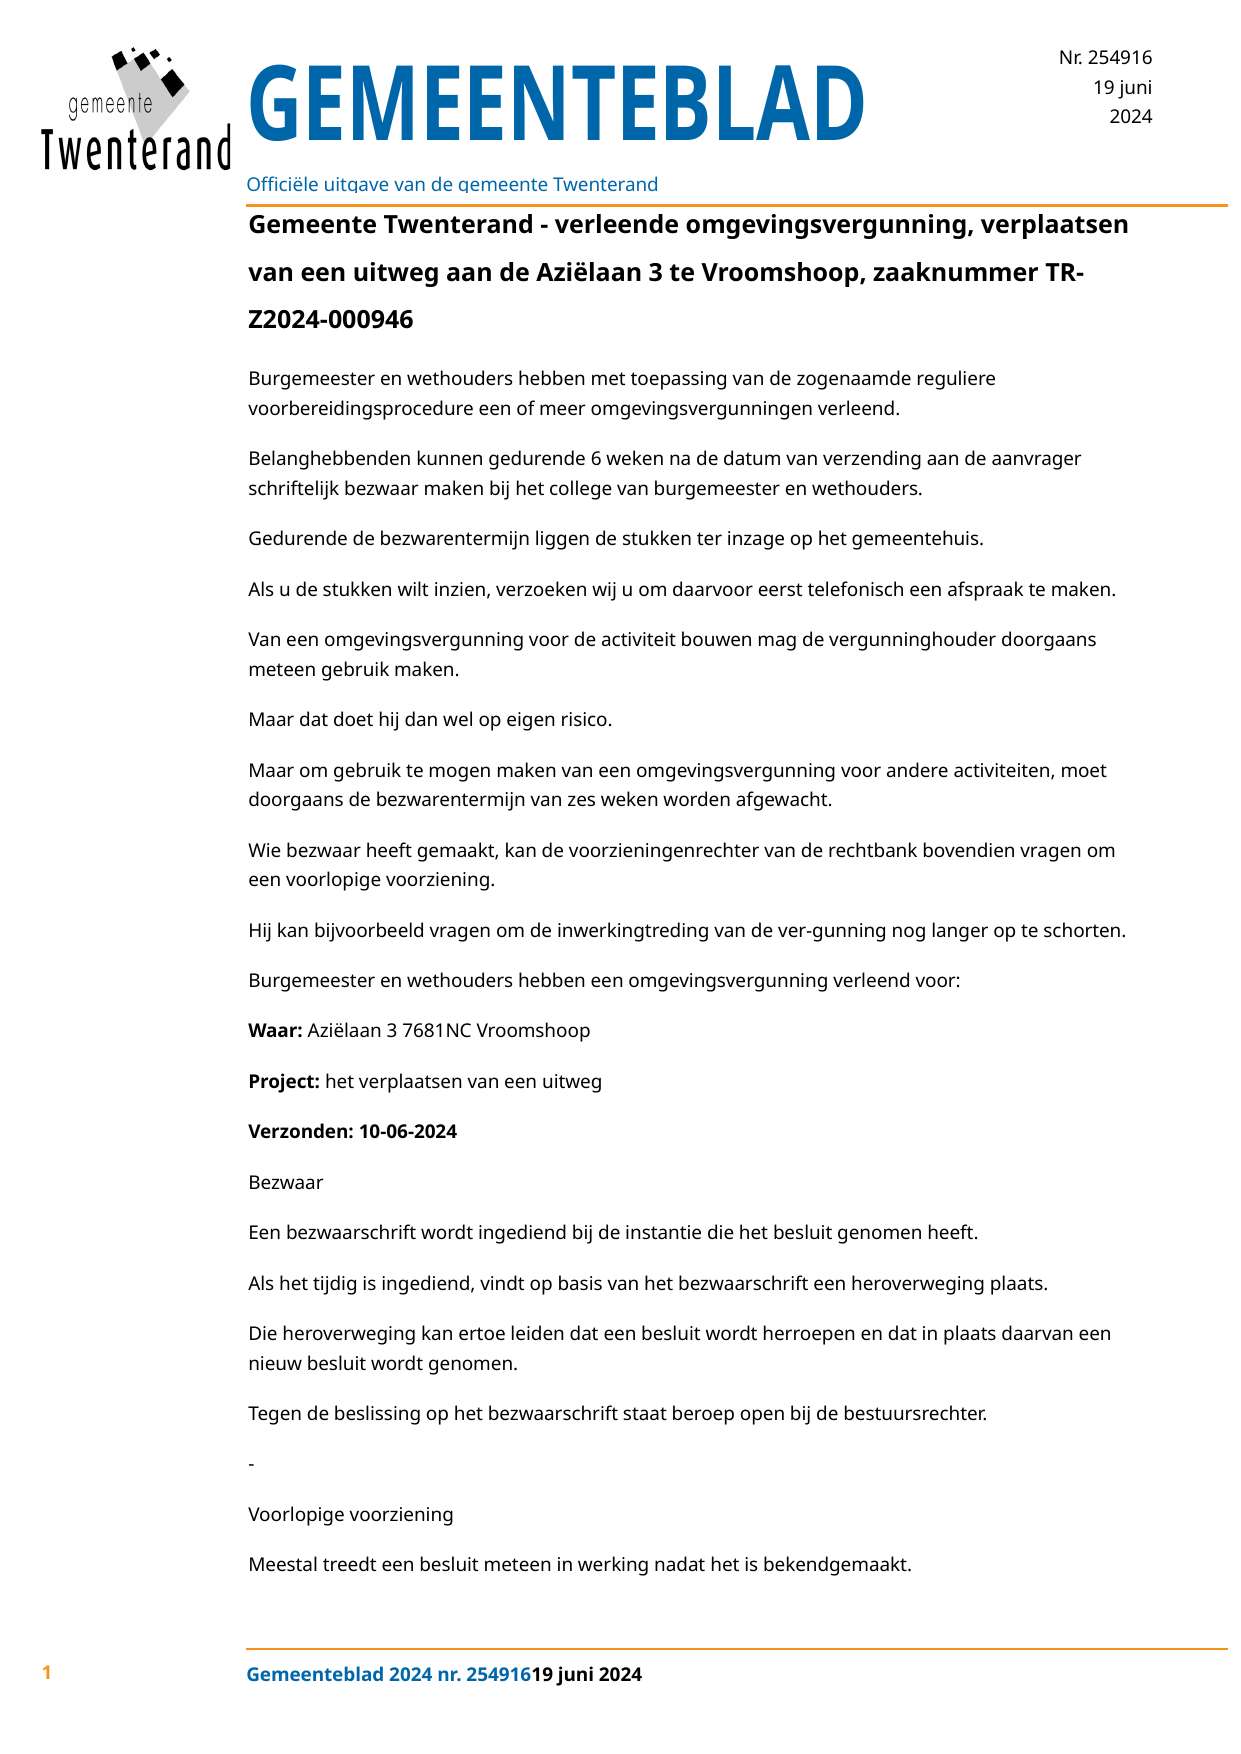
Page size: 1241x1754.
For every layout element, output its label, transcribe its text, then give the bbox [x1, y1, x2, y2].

text Meestal treedt een besluit meteen in werking nadat het is bekendgemaakt. [248, 1551, 1152, 1577]
text Project: het verplaatsen van een uitweg [248, 1068, 1152, 1094]
text Gedurende de bezwarentermijn liggen de stukken ter inzage op het gemeentehuis. [248, 526, 1152, 551]
text Bezwaar [248, 1169, 1152, 1194]
text Die heroverweging kan ertoe leiden dat een besluit wordt herroepen en dat in plaats daarvan een nieuw besluit wordt genomen. [248, 1320, 1152, 1375]
text Gemeente Twenterand - verleende omgevingsvergunning, verplaatsen van een uitweg aan de Aziëlaan 3 te Vroomshoop, zaaknummer TR-Z2024-000946 [248, 207, 1152, 336]
text Hij kan bijvoorbeeld vragen om de inwerkingtreding van de ver-gunning nog langer op te schorten. [248, 917, 1152, 942]
picture [41, 47, 231, 172]
text Maar om gebruik te mogen maken van een omgevingsvergunning voor andere activiteiten, moet doorgaans de bezwarentermijn van zes weken worden afgewacht. [248, 757, 1152, 812]
text - [248, 1451, 1152, 1476]
text Waar: Aziëlaan 3 7681NC Vroomshoop [248, 1018, 1152, 1043]
text Tegen de beslissing op het bezwaarschrift staat beroep open bij de bestuursrechter. [248, 1400, 1152, 1426]
text Burgemeester en wethouders hebben met toepassing van de zogenaamde reguliere voorbereidingsprocedure een of meer omgevingsvergunningen verleend. [248, 366, 1152, 421]
text Verzonden: 10-06-2024 [248, 1118, 1152, 1144]
text Van een omgevingsvergunning voor de activiteit bouwen mag de vergunninghouder doorgaans meteen gebruik maken. [248, 626, 1152, 682]
text Als het tijdig is ingediend, vindt op basis van het bezwaarschrift een heroverweging plaats. [248, 1270, 1152, 1295]
text Maar dat doet hij dan wel op eigen risico. [248, 706, 1152, 732]
text Een bezwaarschrift wordt ingediend bij de instantie die het besluit genomen heeft. [248, 1219, 1152, 1245]
text Wie bezwaar heeft gemaakt, kan de voorzieningenrechter van de rechtbank bovendien vragen om een voorlopige voorziening. [248, 837, 1152, 892]
text Burgemeester en wethouders hebben een omgevingsvergunning verleend voor: [248, 967, 1152, 993]
text Als u de stukken wilt inzien, verzoeken wij u om daarvoor eerst telefonisch een afspraak te maken. [248, 576, 1152, 602]
text Voorlopige voorziening [248, 1501, 1152, 1527]
text Belanghebbenden kunnen gedurende 6 weken na de datum van verzending aan de aanvrager schriftelijk bezwaar maken bij het college van burgemeester en wethouders. [248, 446, 1152, 501]
